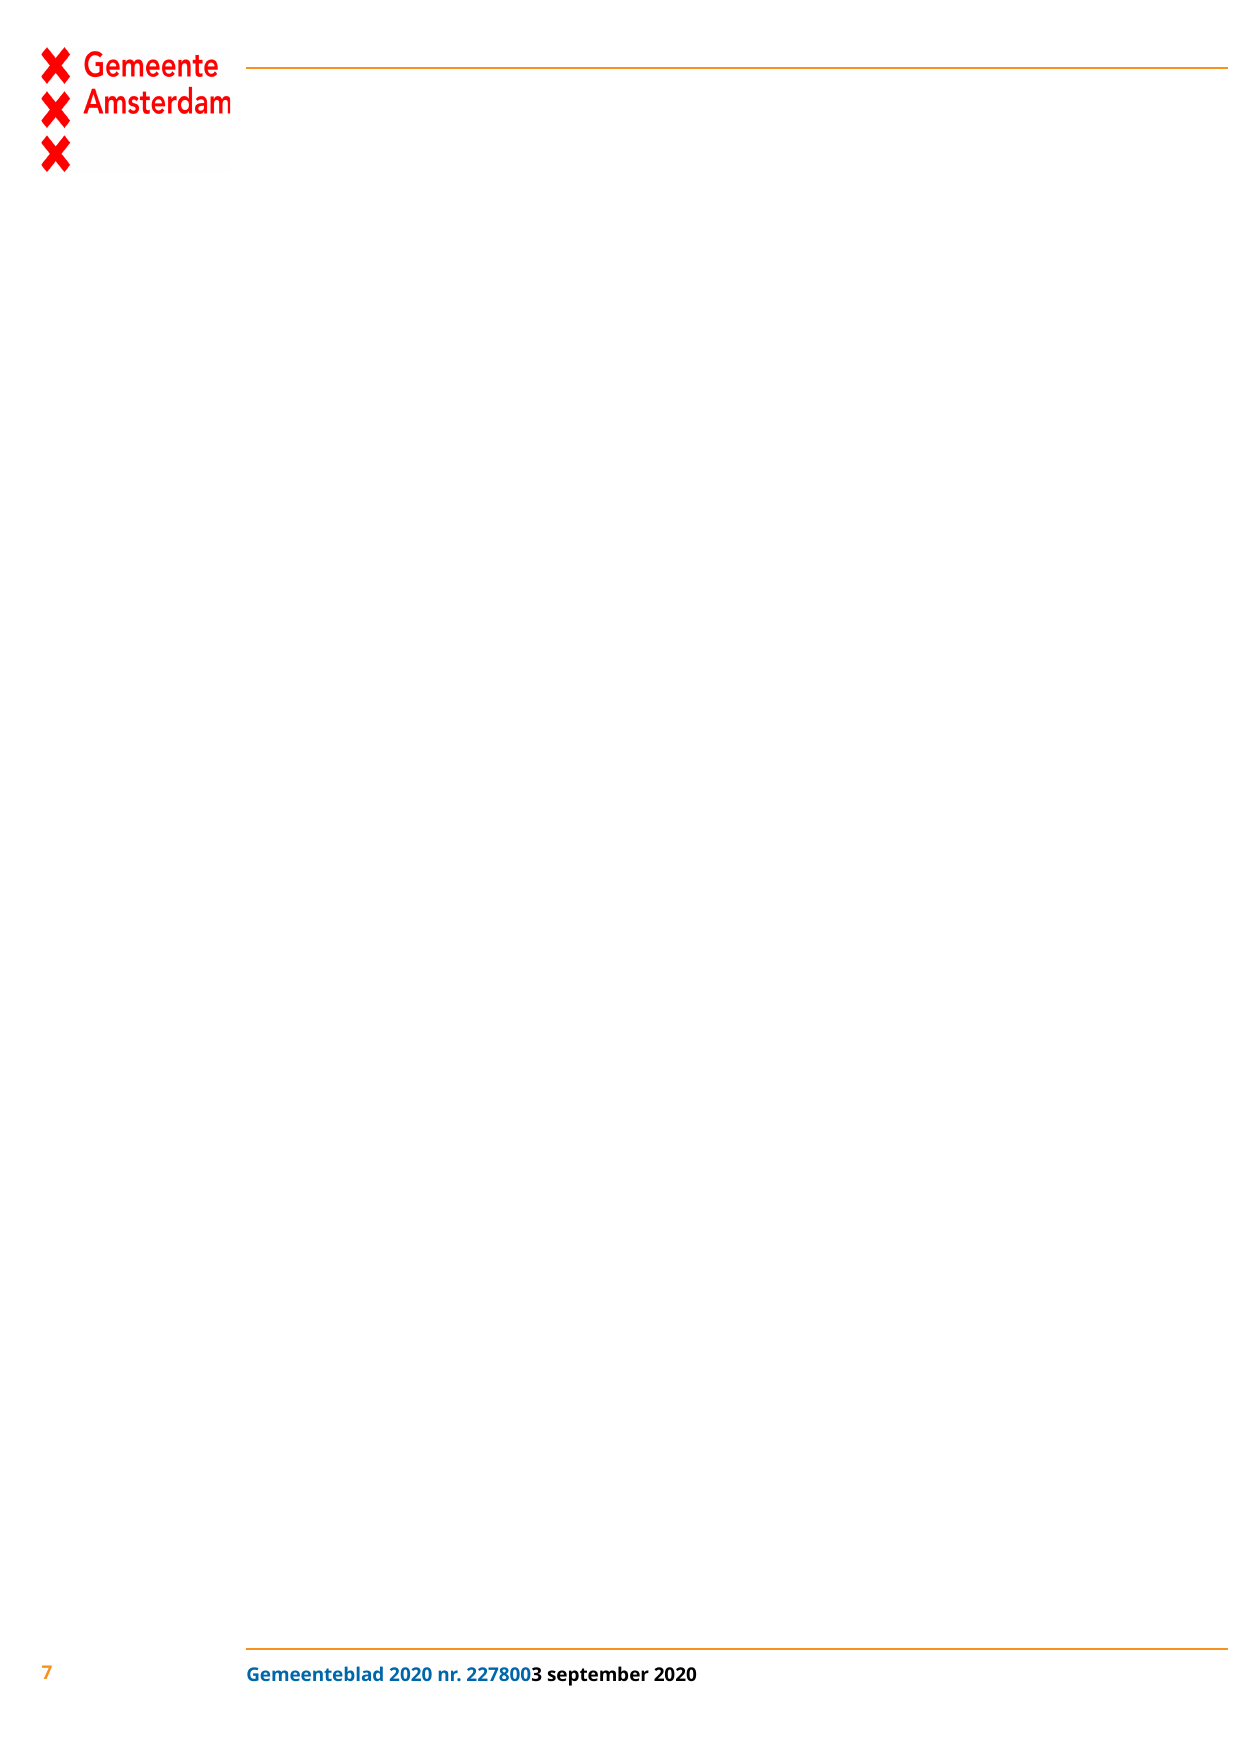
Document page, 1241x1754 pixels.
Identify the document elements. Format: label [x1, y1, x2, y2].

picture [41, 47, 231, 172]
